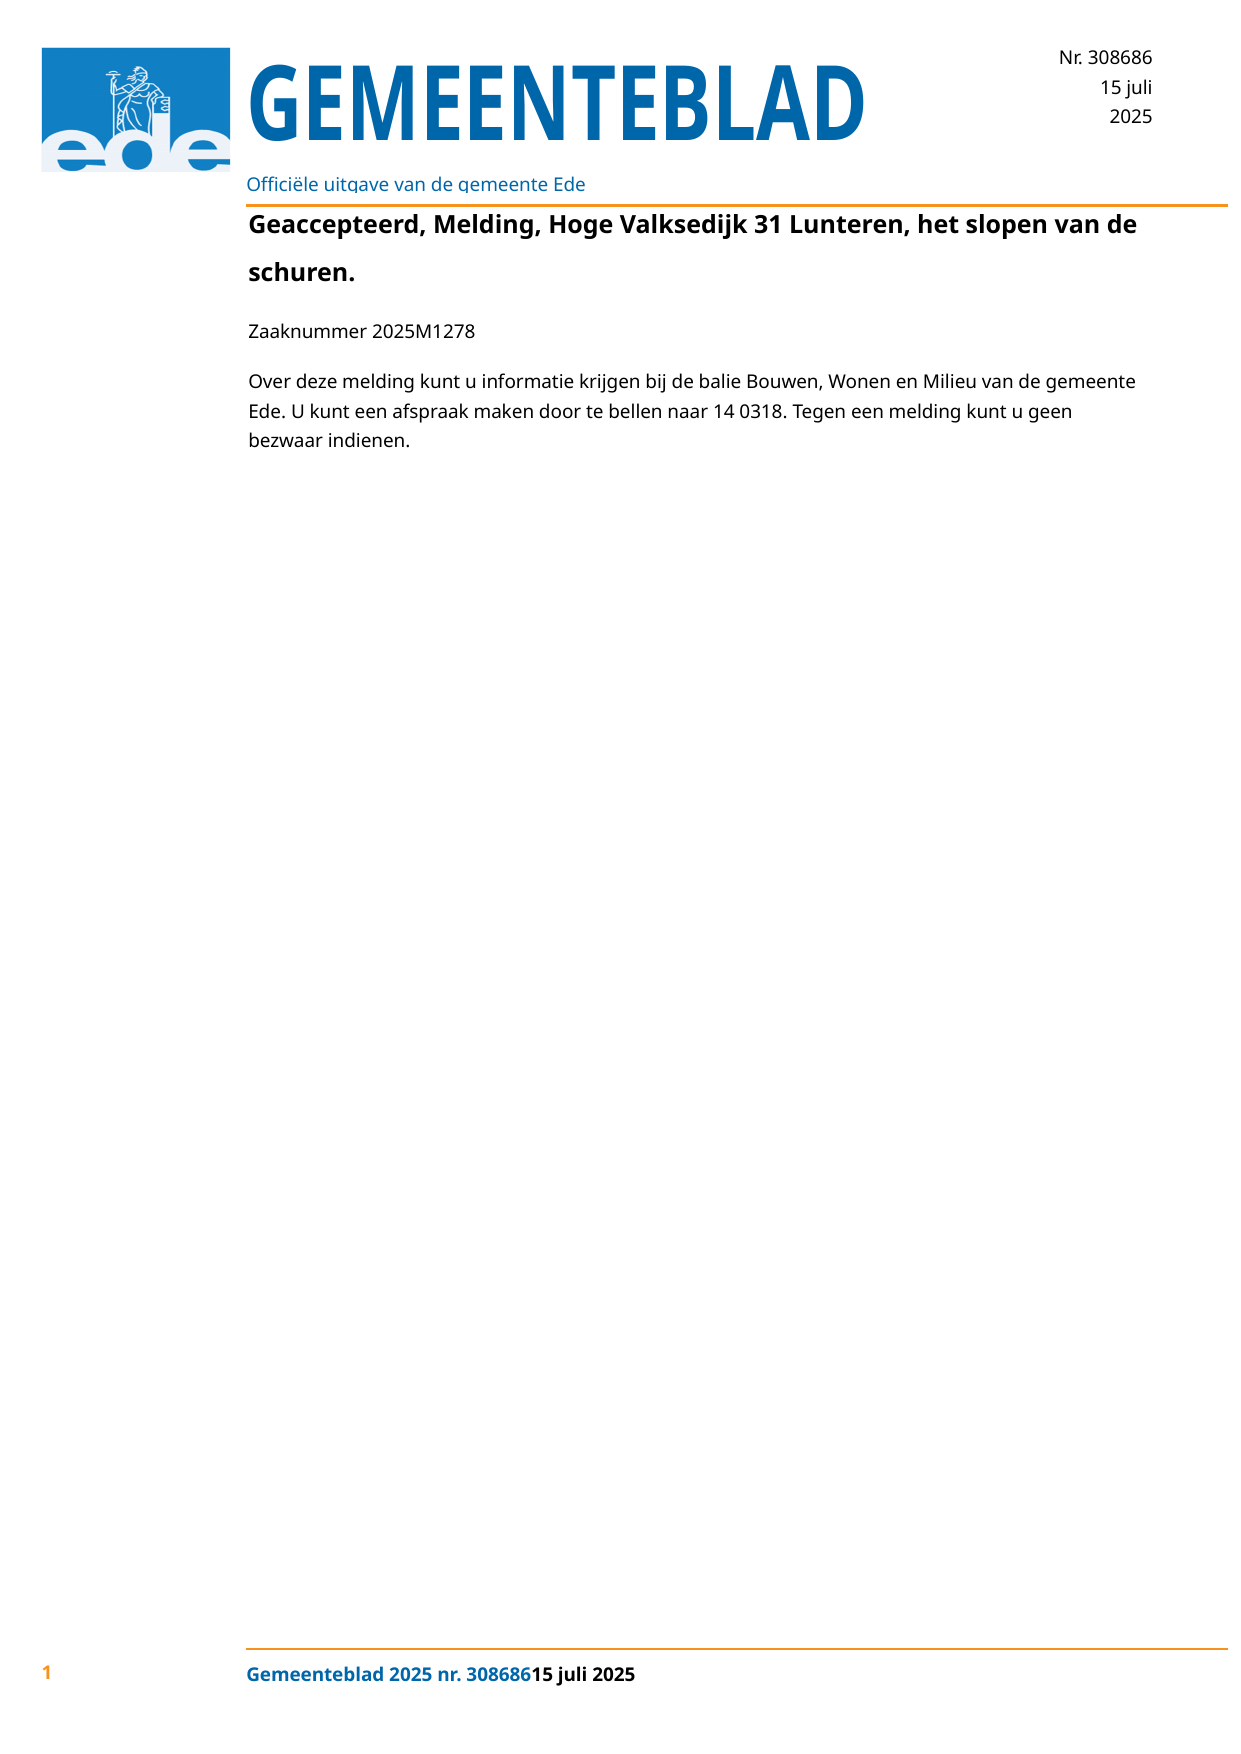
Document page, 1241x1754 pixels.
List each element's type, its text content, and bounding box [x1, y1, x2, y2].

picture [41, 47, 231, 172]
text Zaaknummer 2025M1278 [248, 318, 1152, 344]
text Over deze melding kunt u informatie krijgen bij de balie Bouwen, Wonen en Milieu van de gemeente Ede. U kunt een afspraak maken door te bellen naar 14 0318. Tegen een melding kunt u geen bezwaar indienen. [248, 368, 1152, 453]
text Geaccepteerd, Melding, Hoge Valksedijk 31 Lunteren, het slopen van de schuren. [248, 207, 1152, 288]
